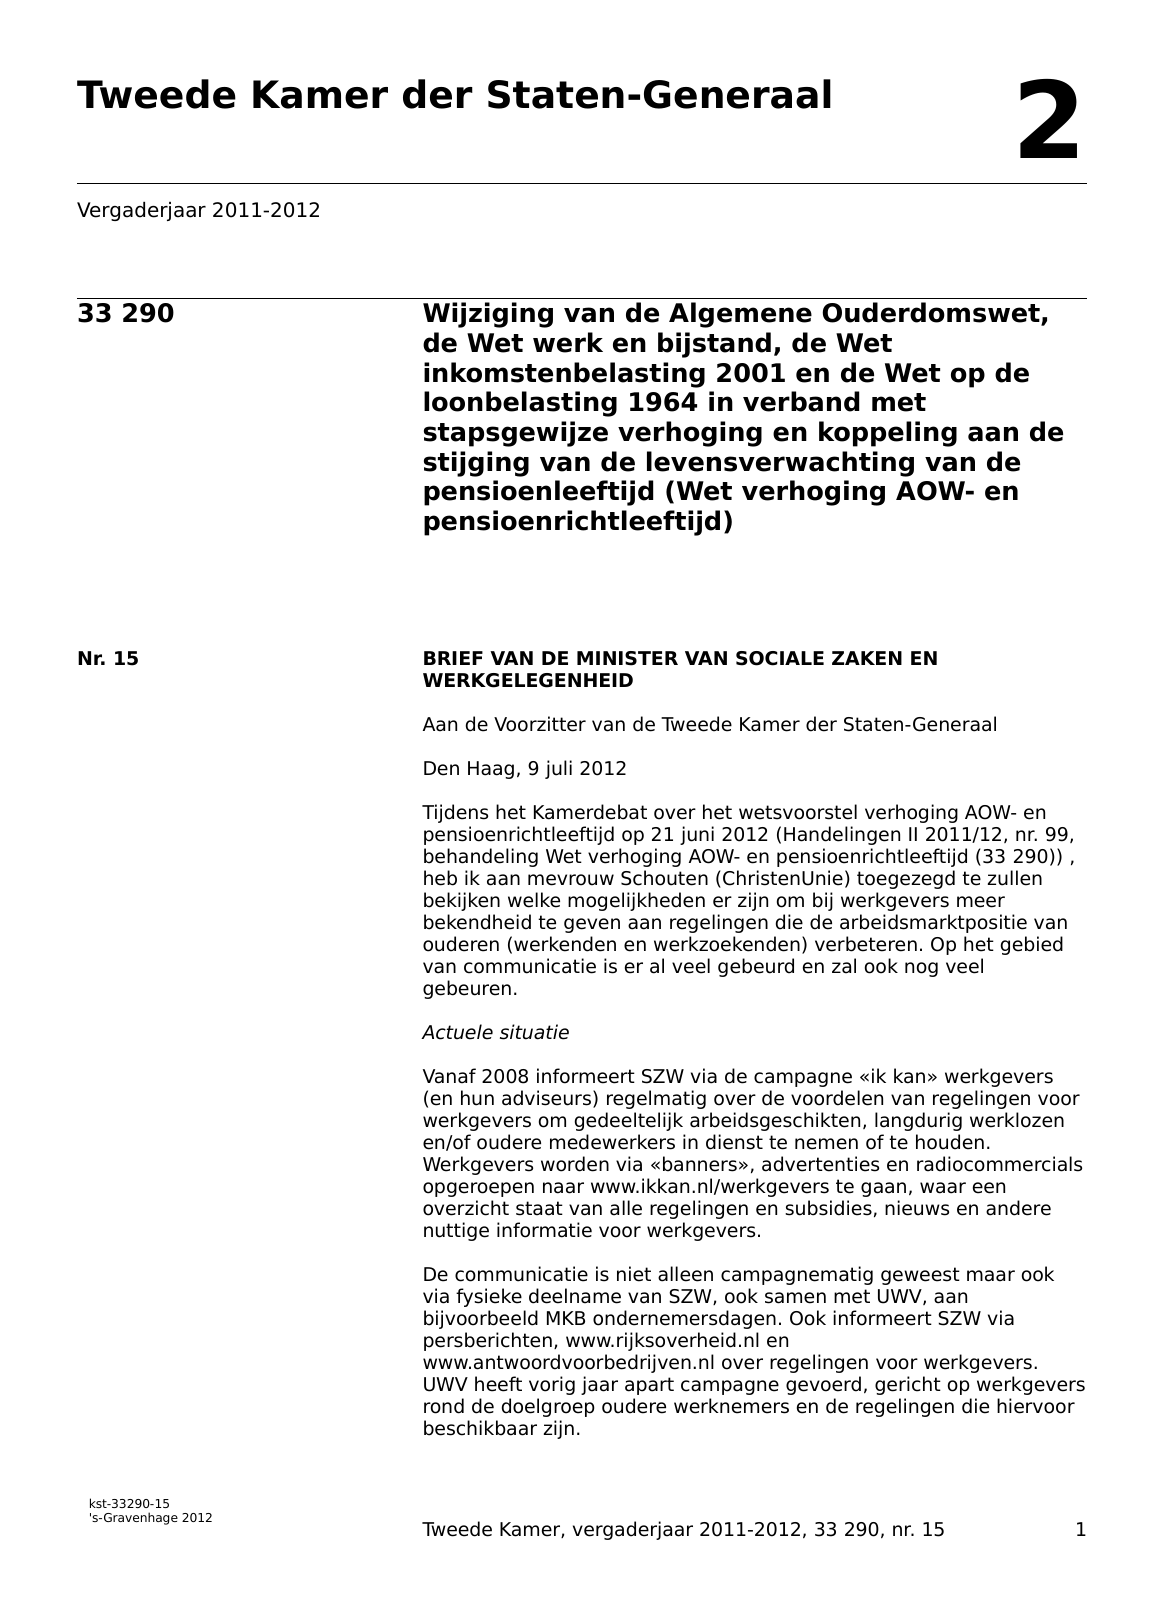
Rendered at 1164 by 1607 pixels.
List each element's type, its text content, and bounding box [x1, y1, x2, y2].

table_header 2 [886, 59, 1087, 183]
text Vanaf 2008 informeert SZW via de campagne «ik kan» werkgevers (en hun adviseurs) regelmatig over de voordelen van regelingen voor werkgevers om gedeeltelijk arbeidsgeschikten, langdurig werklozen en/of oudere medewerkers in dienst te nemen of te houden. Werkgevers worden via «banners», advertenties en radiocommercials opgeroepen naar www.ikkan.nl/werkgevers te gaan, waar een overzicht staat van alle regelingen en subsidies, nieuws en andere nuttige informatie voor werkgevers. [422, 1066, 1087, 1242]
subtitle 33 290 Wijziging van de Algemene Ouderdomswet, de Wet werk en bijstand, de Wet inkomstenbelasting 2001 en de Wet op de loonbelasting 1964 in verband met stapsgewijze verhoging en koppeling aan de stijging van de levensverwachting van de pensioenleeftijd (Wet verhoging AOW- en pensioenrichtleeftijd) [77, 299, 1087, 536]
subtitle Actuele situatie [422, 1022, 1087, 1044]
table_cell Vergaderjaar 2011-2012 [77, 184, 1087, 298]
text kst-33290-15 [88, 1497, 323, 1511]
text De communicatie is niet alleen campagnematig geweest maar ook via fysieke deelname van SZW, ook samen met UWV, aan bijvoorbeeld MKB ondernemersdagen. Ook informeert SZW via persberichten, www.rijksoverheid.nl en www.antwoordvoorbedrijven.nl over regelingen voor werkgevers. UWV heeft vorig jaar apart campagne gevoerd, gericht op werkgevers rond de doelgroep oudere werknemers en de regelingen die hiervoor beschikbaar zijn. [422, 1264, 1087, 1440]
table_header Tweede Kamer der Staten-Generaal [77, 59, 886, 183]
subtitle Nr. 15 BRIEF VAN DE MINISTER VAN SOCIALE ZAKEN EN WERKGELEGENHEID [77, 647, 1087, 691]
text Aan de Voorzitter van de Tweede Kamer der Staten-Generaal [422, 714, 1087, 736]
text 's-Gravenhage 2012 [88, 1511, 323, 1525]
text Tijdens het Kamerdebat over het wetsvoorstel verhoging AOW- en pensioenrichtleeftijd op 21 juni 2012 (Handelingen II 2011/12, nr. 99, behandeling Wet verhoging AOW- en pensioenrichtleeftijd (33 290)) , heb ik aan mevrouw Schouten (ChristenUnie) toegezegd te zullen bekijken welke mogelijkheden er zijn om bij werkgevers meer bekendheid te geven aan regelingen die de arbeidsmarktpositie van ouderen (werkenden en werkzoekenden) verbeteren. Op het gebied van communicatie is er al veel gebeurd en zal ook nog veel gebeuren. [422, 802, 1087, 1000]
text Den Haag, 9 juli 2012 [422, 758, 1087, 780]
